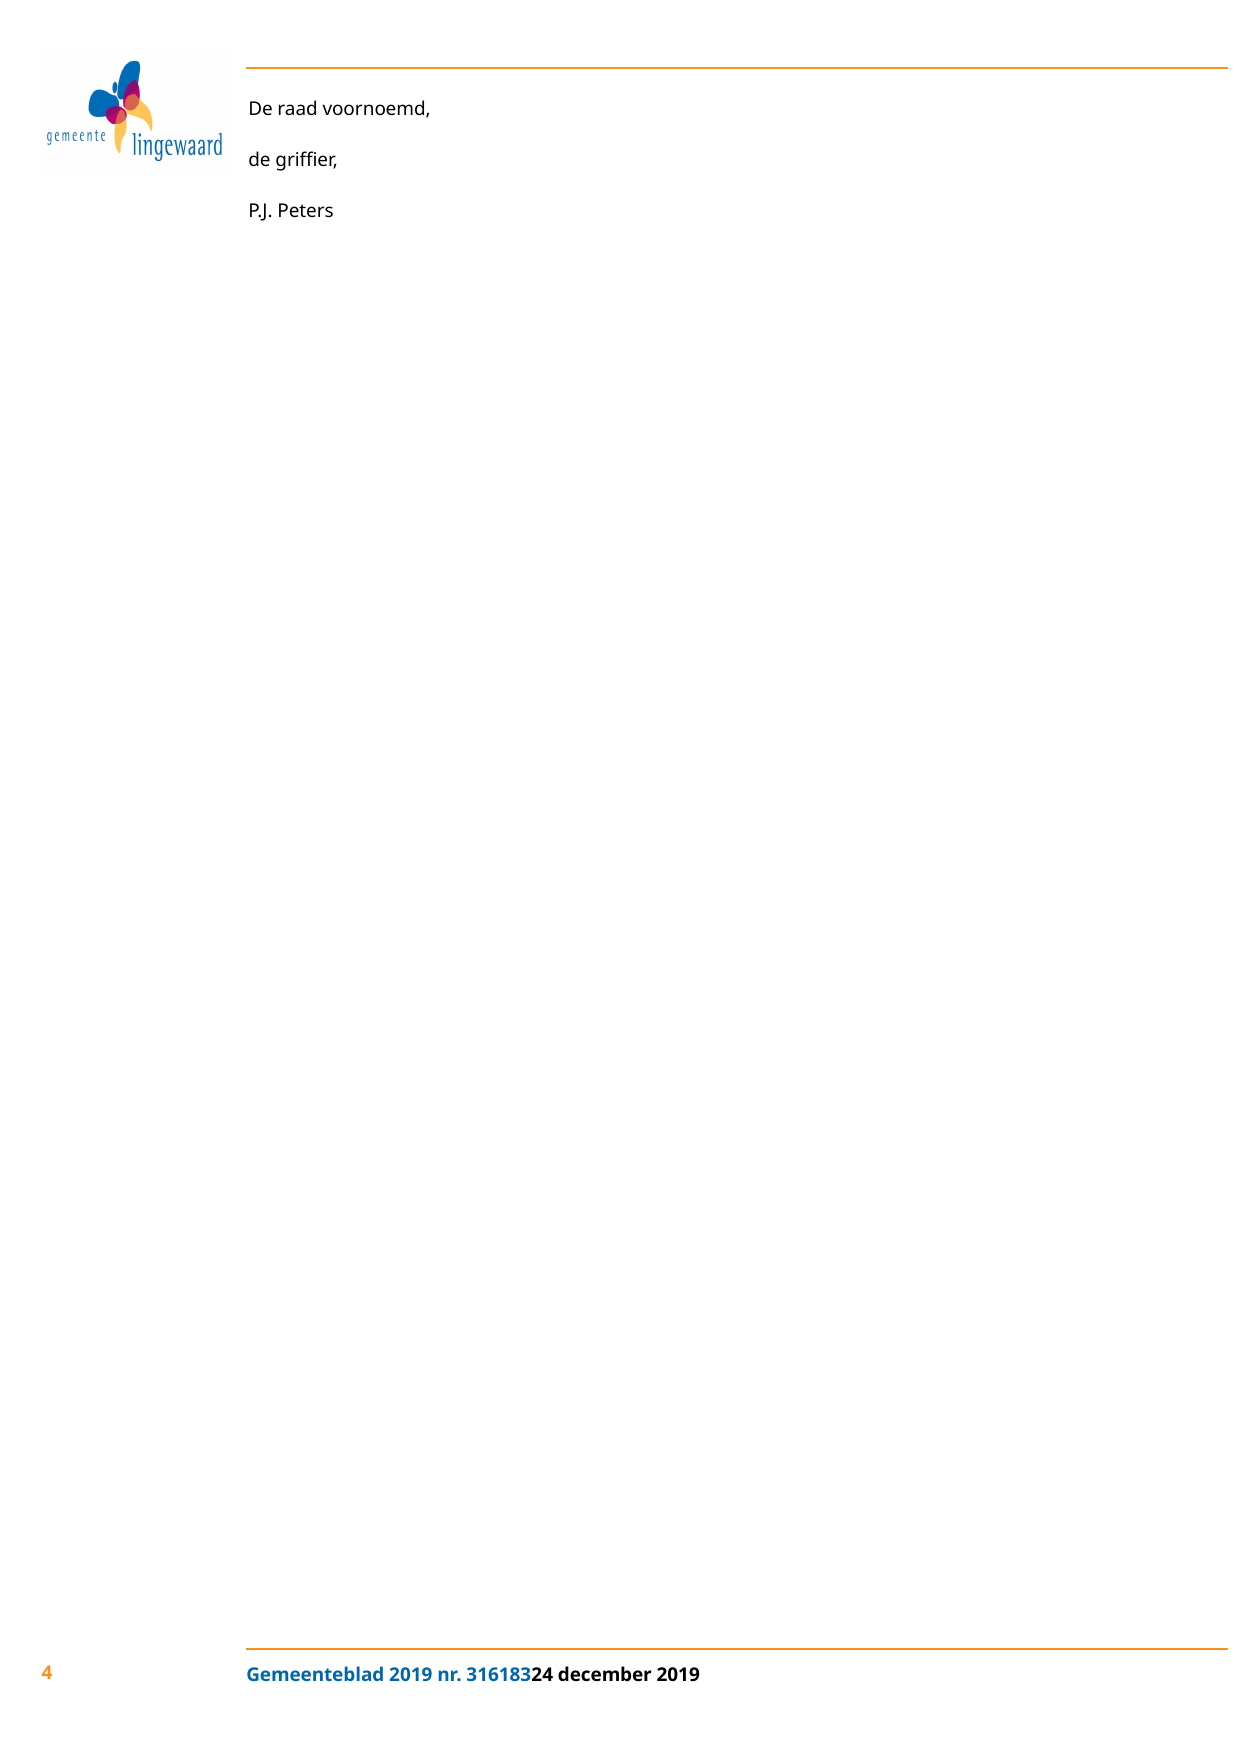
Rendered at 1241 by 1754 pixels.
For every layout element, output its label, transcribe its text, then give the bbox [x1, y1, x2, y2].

text de griffier, [248, 146, 1152, 172]
text De raad voornoemd, [248, 95, 1152, 121]
picture [41, 47, 231, 172]
text P.J. Peters [248, 198, 1152, 223]
